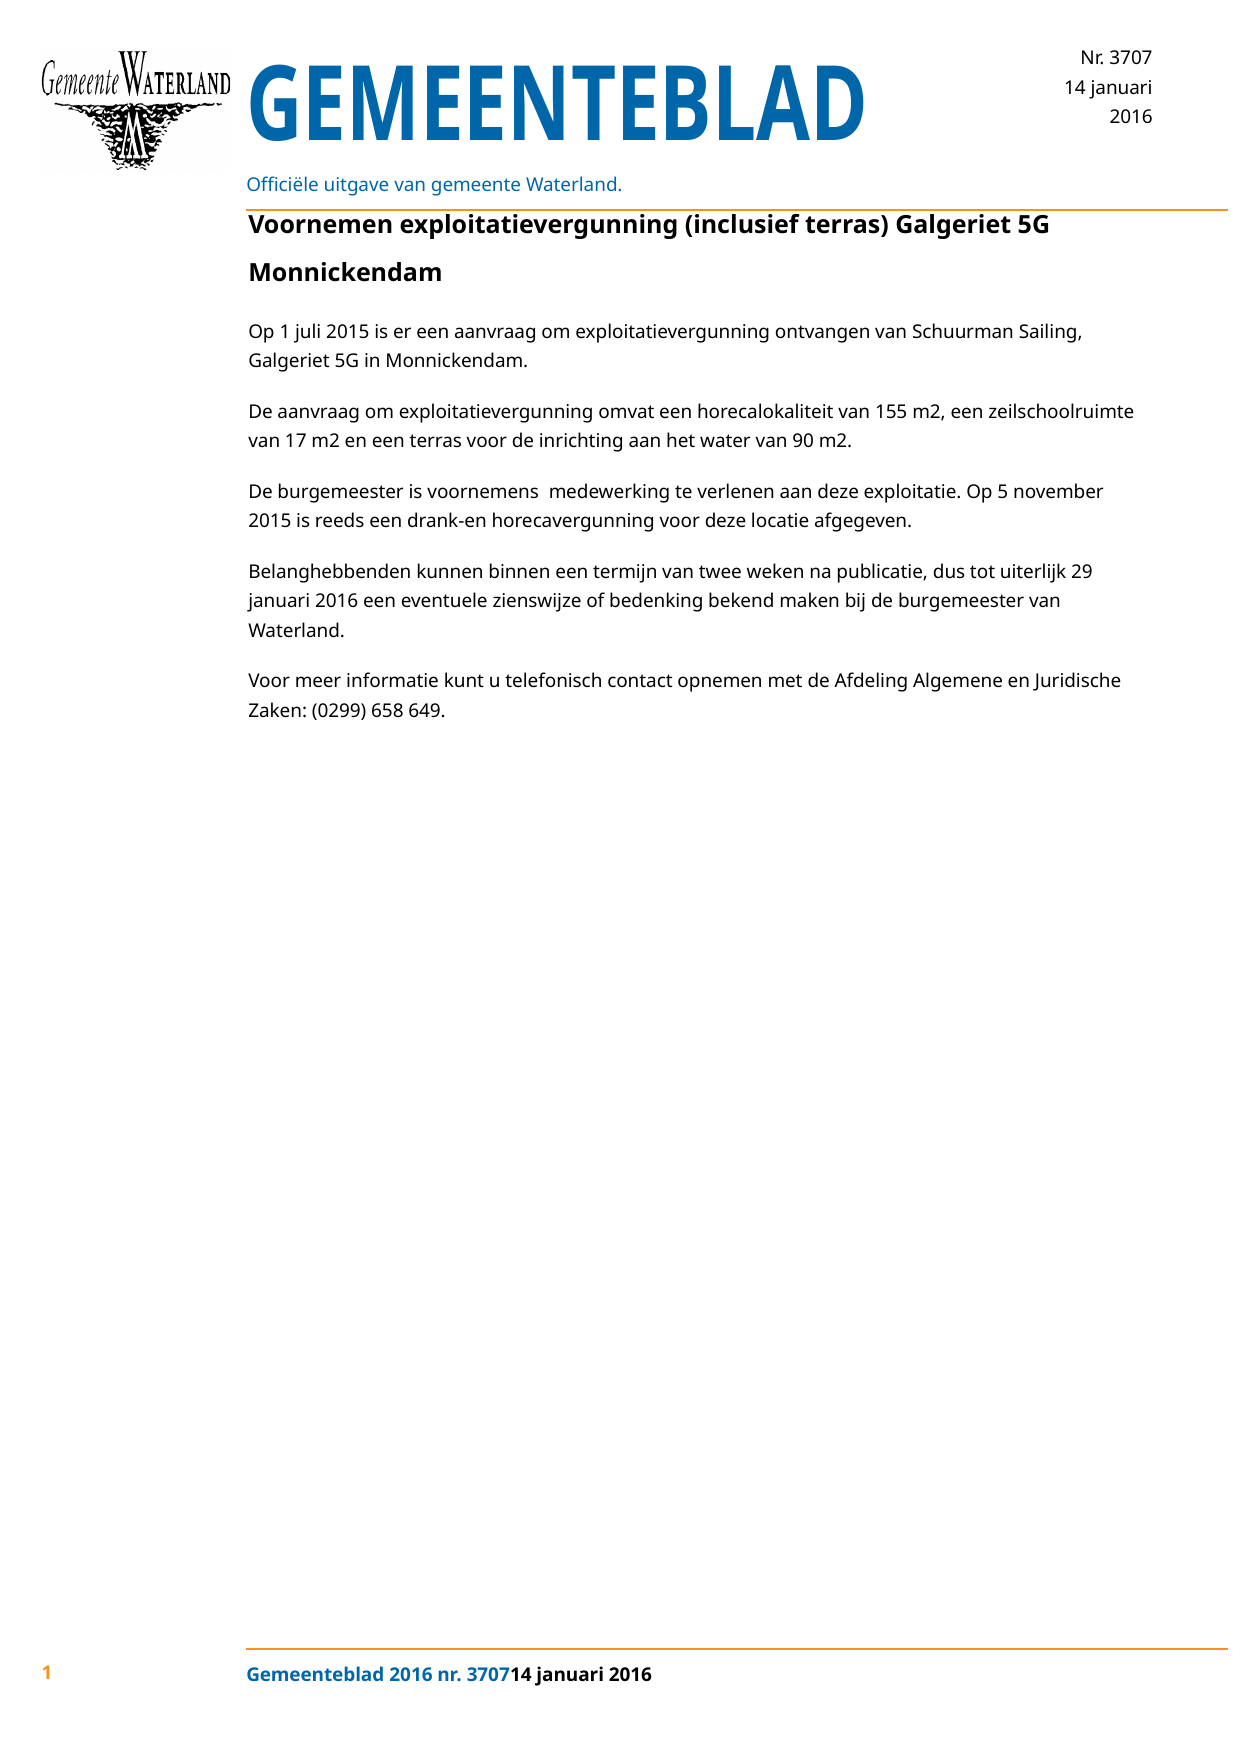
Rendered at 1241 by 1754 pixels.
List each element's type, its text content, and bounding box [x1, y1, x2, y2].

text De aanvraag om exploitatievergunning omvat een horecalokaliteit van 155 m2, een zeilschoolruimte van 17 m2 en een terras voor de inrichting aan het water van 90 m2. [248, 398, 1152, 453]
text Voor meer informatie kunt u telefonisch contact opnemen met de Afdeling Algemene en Juridische Zaken: (0299) 658 649. [248, 667, 1152, 723]
text Belanghebbenden kunnen binnen een termijn van twee weken na publicatie, dus tot uiterlijk 29 januari 2016 een eventuele zienswijze of bedenking bekend maken bij de burgemeester van Waterland. [248, 558, 1152, 643]
text De burgemeester is voornemens medewerking te verlenen aan deze exploitatie. Op 5 november 2015 is reeds een drank-en horecavergunning voor deze locatie afgegeven. [248, 478, 1152, 533]
text Voornemen exploitatievergunning (inclusief terras) Galgeriet 5G Monnickendam [248, 211, 1152, 288]
picture [41, 47, 231, 172]
text Op 1 juli 2015 is er een aanvraag om exploitatievergunning ontvangen van Schuurman Sailing, Galgeriet 5G in Monnickendam. [248, 318, 1152, 373]
